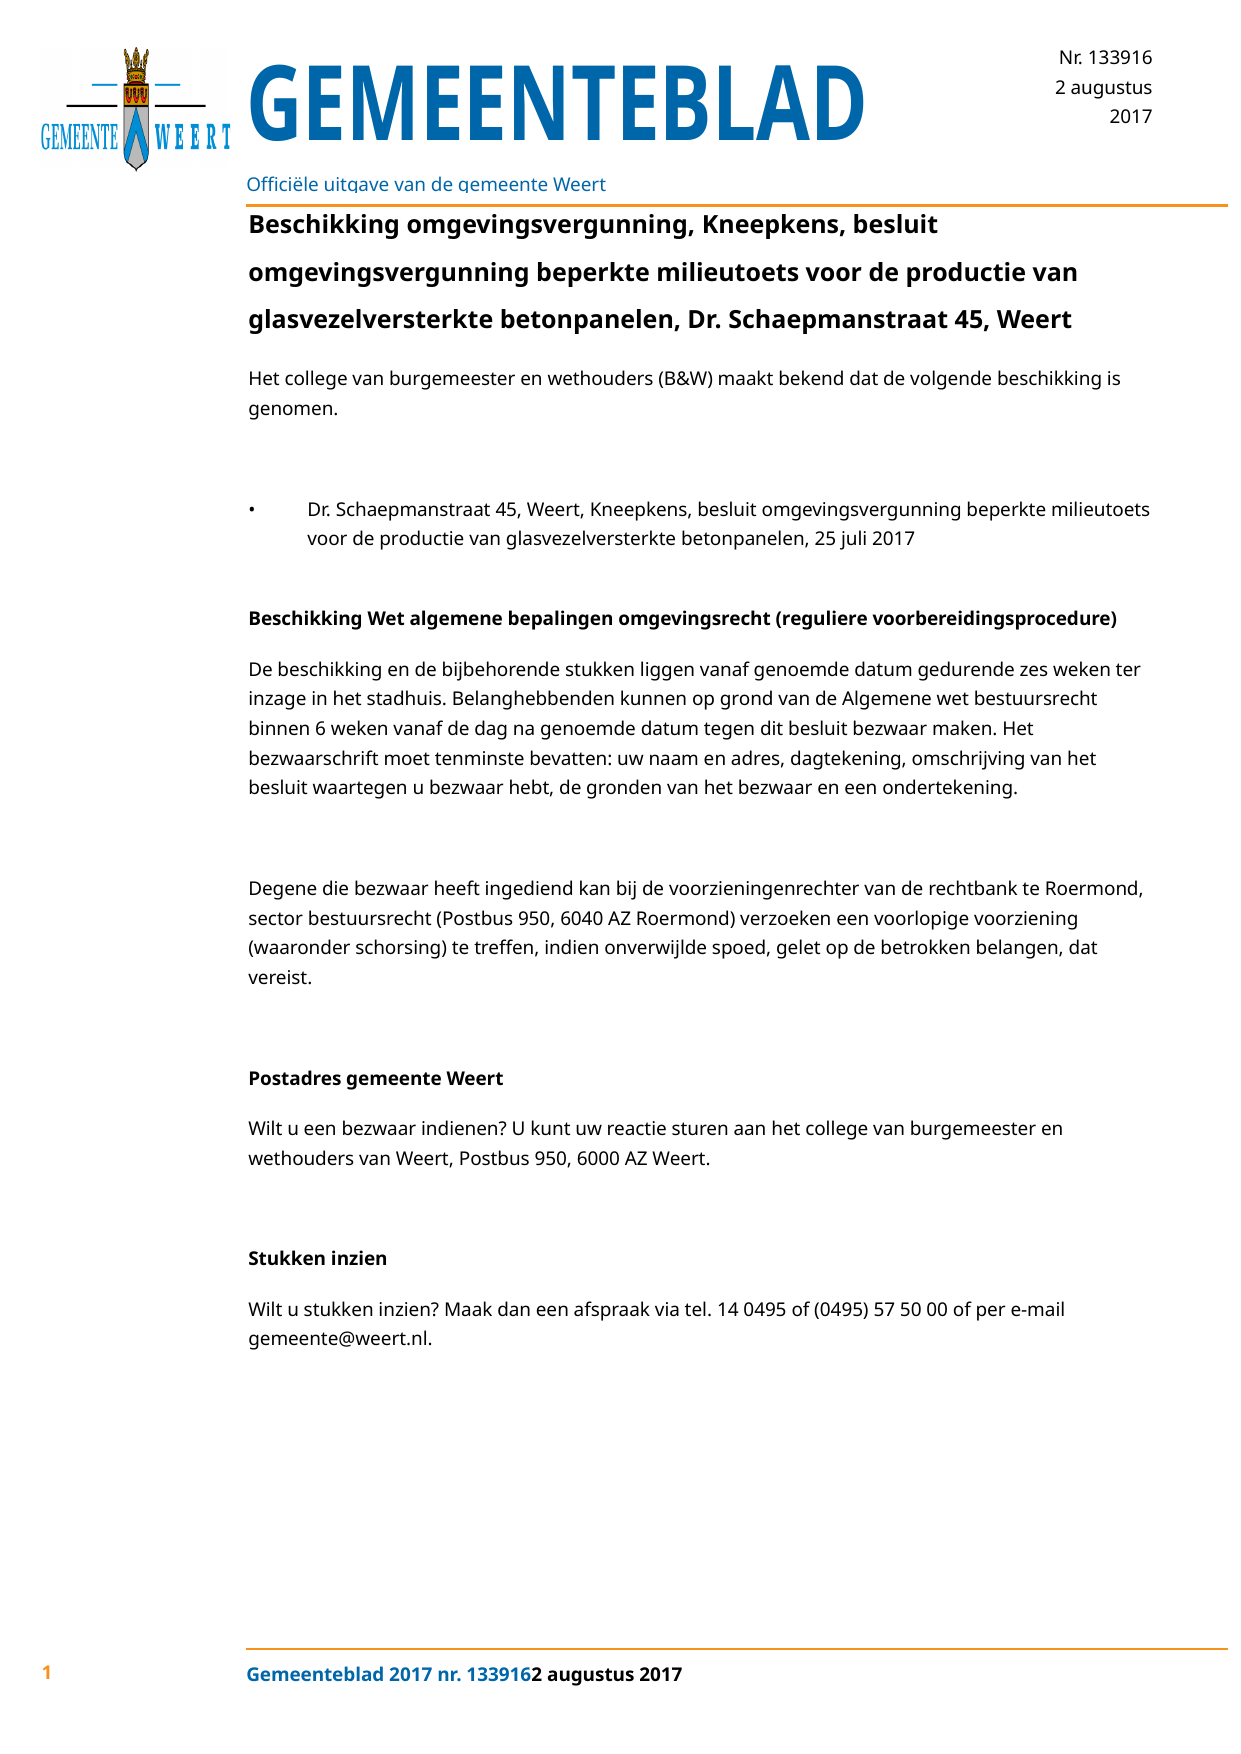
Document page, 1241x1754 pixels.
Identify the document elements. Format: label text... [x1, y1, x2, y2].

picture [41, 47, 231, 172]
text Beschikking omgevingsvergunning, Kneepkens, besluit omgevingsvergunning beperkte milieutoets voor de productie van glasvezelversterkte betonpanelen, Dr. Schaepmanstraat 45, Weert [248, 207, 1152, 336]
text Degene die bezwaar heeft ingediend kan bij de voorzieningenrechter van de rechtbank te Roermond, sector bestuursrecht (Postbus 950, 6040 AZ Roermond) verzoeken een voorlopige voorziening (waaronder schorsing) te treffen, indien onverwijlde spoed, gelet op de betrokken belangen, dat vereist. [248, 875, 1152, 989]
text Wilt u stukken inzien? Maak dan een afspraak via tel. 14 0495 of (0495) 57 50 00 of per e-mail gemeente@weert.nl. [248, 1296, 1152, 1351]
list Dr. Schaepmanstraat 45, Weert, Kneepkens, besluit omgevingsvergunning beperkte milieutoets voor de productie van glasvezelversterkte betonpanelen, 25 juli 2017 [248, 496, 1152, 551]
text Wilt u een bezwaar indienen? U kunt uw reactie sturen aan het college van burgemeester en wethouders van Weert, Postbus 950, 6000 AZ Weert. [248, 1115, 1152, 1170]
text De beschikking en de bijbehorende stukken liggen vanaf genoemde datum gedurende zes weken ter inzage in het stadhuis. Belanghebbenden kunnen op grond van de Algemene wet bestuursrecht binnen 6 weken vanaf de dag na genoemde datum tegen dit besluit bezwaar maken. Het bezwaarschrift moet tenminste bevatten: uw naam en adres, dagtekening, omschrijving van het besluit waartegen u bezwaar hebt, de gronden van het bezwaar en een ondertekening. [248, 656, 1152, 800]
text Stukken inzien [248, 1246, 1152, 1271]
text Postadres gemeente Weert [248, 1065, 1152, 1090]
text Het college van burgemeester en wethouders (B&W) maakt bekend dat de volgende beschikking is genomen. [248, 366, 1152, 421]
text Beschikking Wet algemene bepalingen omgevingsrecht (reguliere voorbereidingsprocedure) [248, 606, 1152, 631]
